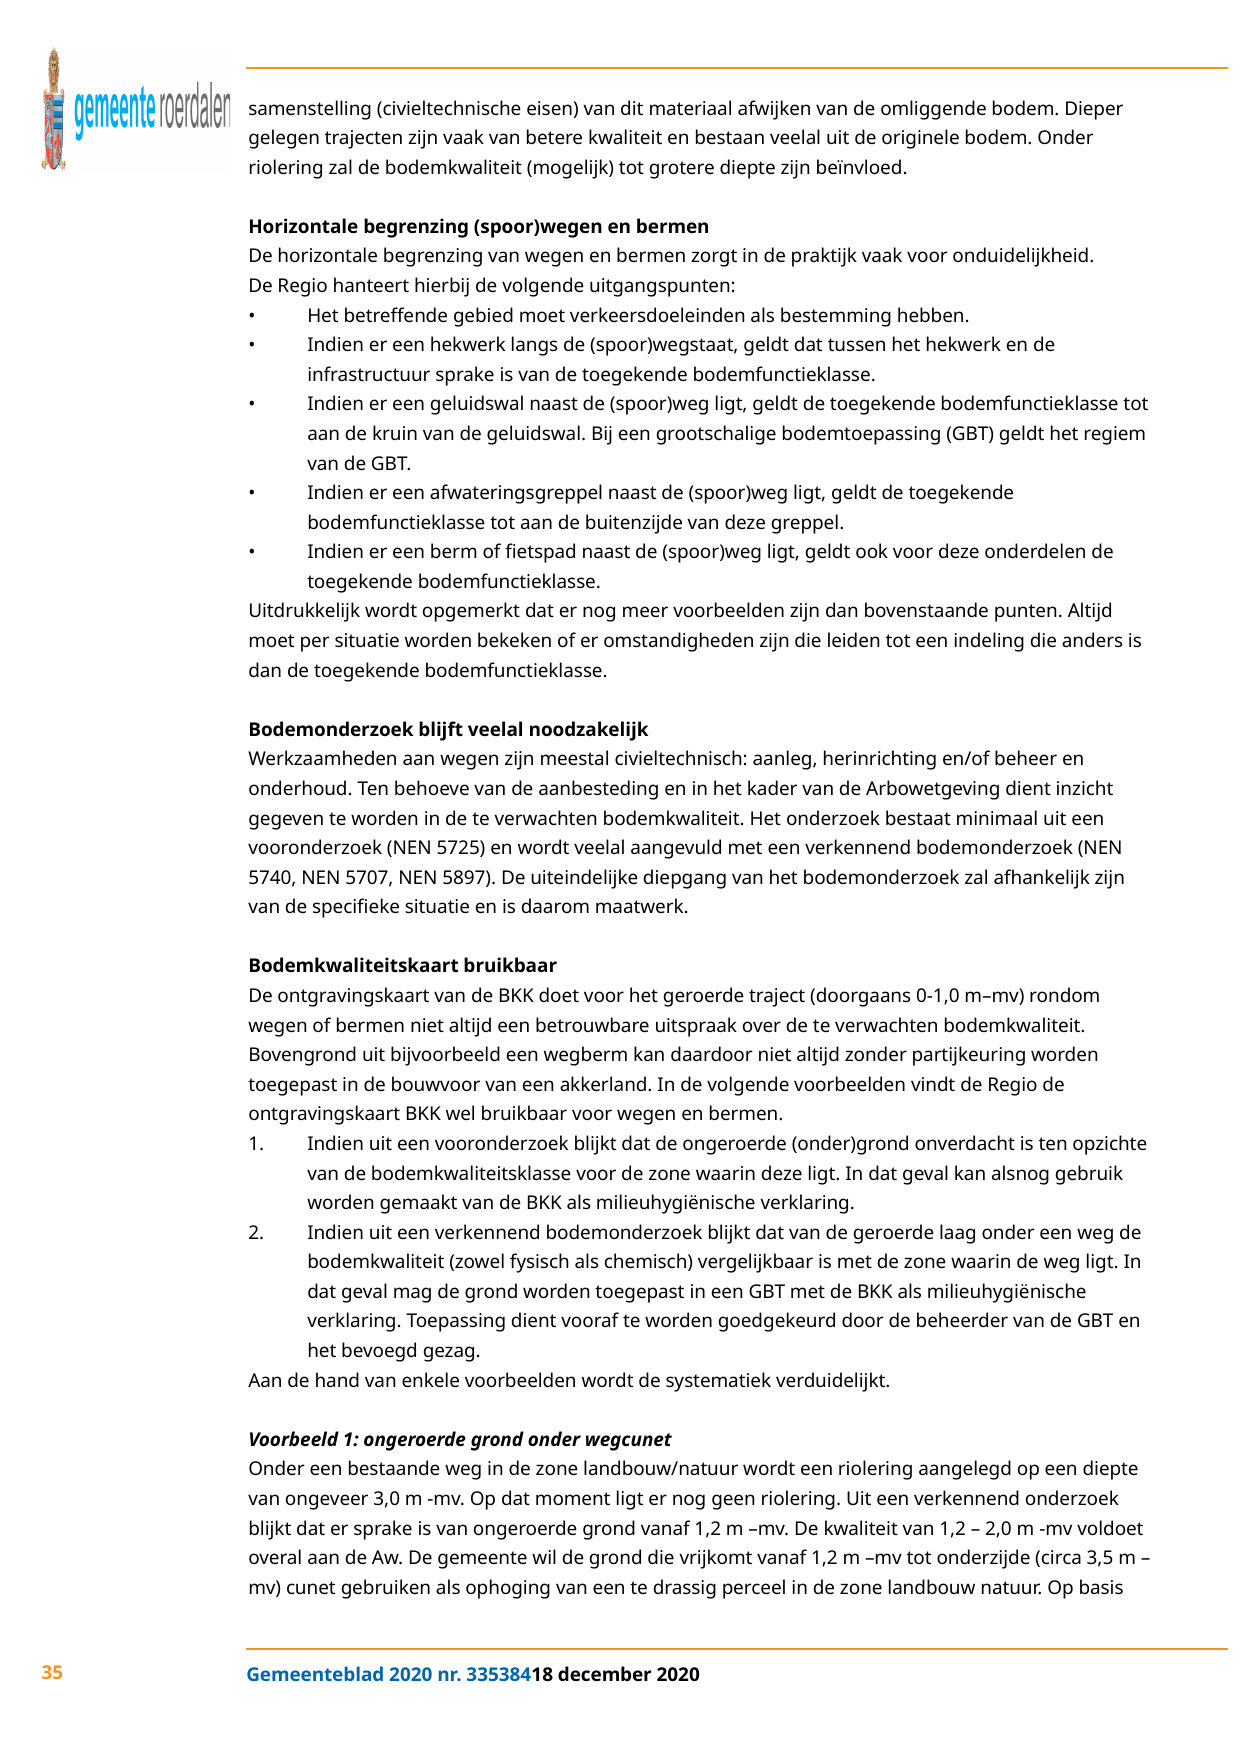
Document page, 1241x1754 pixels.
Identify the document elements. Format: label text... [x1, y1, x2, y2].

text Uitdrukkelijk wordt opgemerkt dat er nog meer voorbeelden zijn dan bovenstaande punten. Altijd moet per situatie worden bekeken of er omstandigheden zijn die leiden tot een indeling die anders is dan de toegekende bodemfunctieklasse. [248, 598, 1152, 683]
list Indien er een geluidswal naast de (spoor)weg ligt, geldt de toegekende bodemfunctieklasse tot aan de kruin van de geluidswal. Bij een grootschalige bodemtoepassing (GBT) geldt het regiem van de GBT. [248, 391, 1152, 476]
list Indien er een berm of fietspad naast de (spoor)weg ligt, geldt ook voor deze onderdelen de toegekende bodemfunctieklasse. [248, 538, 1152, 594]
text De ontgravingskaart van de BKK doet voor het geroerde traject (doorgaans 0-1,0 m–mv) rondom wegen of bermen niet altijd een betrouwbare uitspraak over de te verwachten bodemkwaliteit. Bovengrond uit bijvoorbeeld een wegberm kan daardoor niet altijd zonder partijkeuring worden toegepast in de bouwvoor van een akkerland. In de volgende voorbeelden vindt de Regio de ontgravingskaart BKK wel bruikbaar voor wegen en bermen. [248, 982, 1152, 1126]
text Werkzaamheden aan wegen zijn meestal civieltechnisch: aanleg, herinrichting en/of beheer en onderhoud. Ten behoeve van de aanbesteding en in het kader van de Arbowetgeving dient inzicht gegeven te worden in de te verwachten bodemkwaliteit. Het onderzoek bestaat minimaal uit een vooronderzoek (NEN 5725) en wordt veelal aangevuld met een verkennend bodemonderzoek (NEN 5740, NEN 5707, NEN 5897). De uiteindelijke diepgang van het bodemonderzoek zal afhankelijk zijn van de specifieke situatie en is daarom maatwerk. [248, 746, 1152, 919]
list Indien er een hekwerk langs de (spoor)wegstaat, geldt dat tussen het hekwerk en de infrastructuur sprake is van de toegekende bodemfunctieklasse. [248, 331, 1152, 387]
list Indien er een afwateringsgreppel naast de (spoor)weg ligt, geldt de toegekende bodemfunctieklasse tot aan de buitenzijde van deze greppel. [248, 479, 1152, 535]
text Bodemonderzoek blijft veelal noodzakelijk [248, 716, 1152, 742]
text Voorbeeld 1: ongeroerde grond onder wegcunet [248, 1426, 1152, 1452]
text De Regio hanteert hierbij de volgende uitgangspunten: [248, 272, 1152, 298]
text samenstelling (civieltechnische eisen) van dit materiaal afwijken van de omliggende bodem. Dieper gelegen trajecten zijn vaak van betere kwaliteit en bestaan veelal uit de originele bodem. Onder riolering zal de bodemkwaliteit (mogelijk) tot grotere diepte zijn beïnvloed. [248, 95, 1152, 180]
text Horizontale begrenzing (spoor)wegen en bermen [248, 213, 1152, 239]
text De horizontale begrenzing van wegen en bermen zorgt in de praktijk vaak voor onduidelijkheid. [248, 243, 1152, 268]
text Aan de hand van enkele voorbeelden wordt de systematiek verduidelijkt. [248, 1367, 1152, 1393]
list Het betreffende gebied moet verkeersdoeleinden als bestemming hebben. [248, 302, 1152, 328]
text Bodemkwaliteitskaart bruikbaar [248, 953, 1152, 978]
text Onder een bestaande weg in de zone landbouw/natuur wordt een riolering aangelegd op een diepte van ongeveer 3,0 m -mv. Op dat moment ligt er nog geen riolering. Uit een verkennend onderzoek blijkt dat er sprake is van ongeroerde grond vanaf 1,2 m –mv. De kwaliteit van 1,2 – 2,0 m -mv voldoet overal aan de Aw. De gemeente wil de grond die vrijkomt vanaf 1,2 m –mv tot onderzijde (circa 3,5 m –mv) cunet gebruiken als ophoging van een te drassig perceel in de zone landbouw natuur. Op basis [248, 1456, 1152, 1600]
picture [41, 47, 231, 172]
list Indien uit een verkennend bodemonderzoek blijkt dat van de geroerde laag onder een weg de bodemkwaliteit (zowel fysisch als chemisch) vergelijkbaar is met de zone waarin de weg ligt. In dat geval mag de grond worden toegepast in een GBT met de BKK als milieuhygiënische verklaring. Toepassing dient vooraf te worden goedgekeurd door de beheerder van de GBT en het bevoegd gezag. [248, 1219, 1152, 1363]
list Indien uit een vooronderzoek blijkt dat de ongeroerde (onder)grond onverdacht is ten opzichte van de bodemkwaliteitsklasse voor de zone waarin deze ligt. In dat geval kan alsnog gebruik worden gemaakt van de BKK als milieuhygiënische verklaring. [248, 1130, 1152, 1215]
